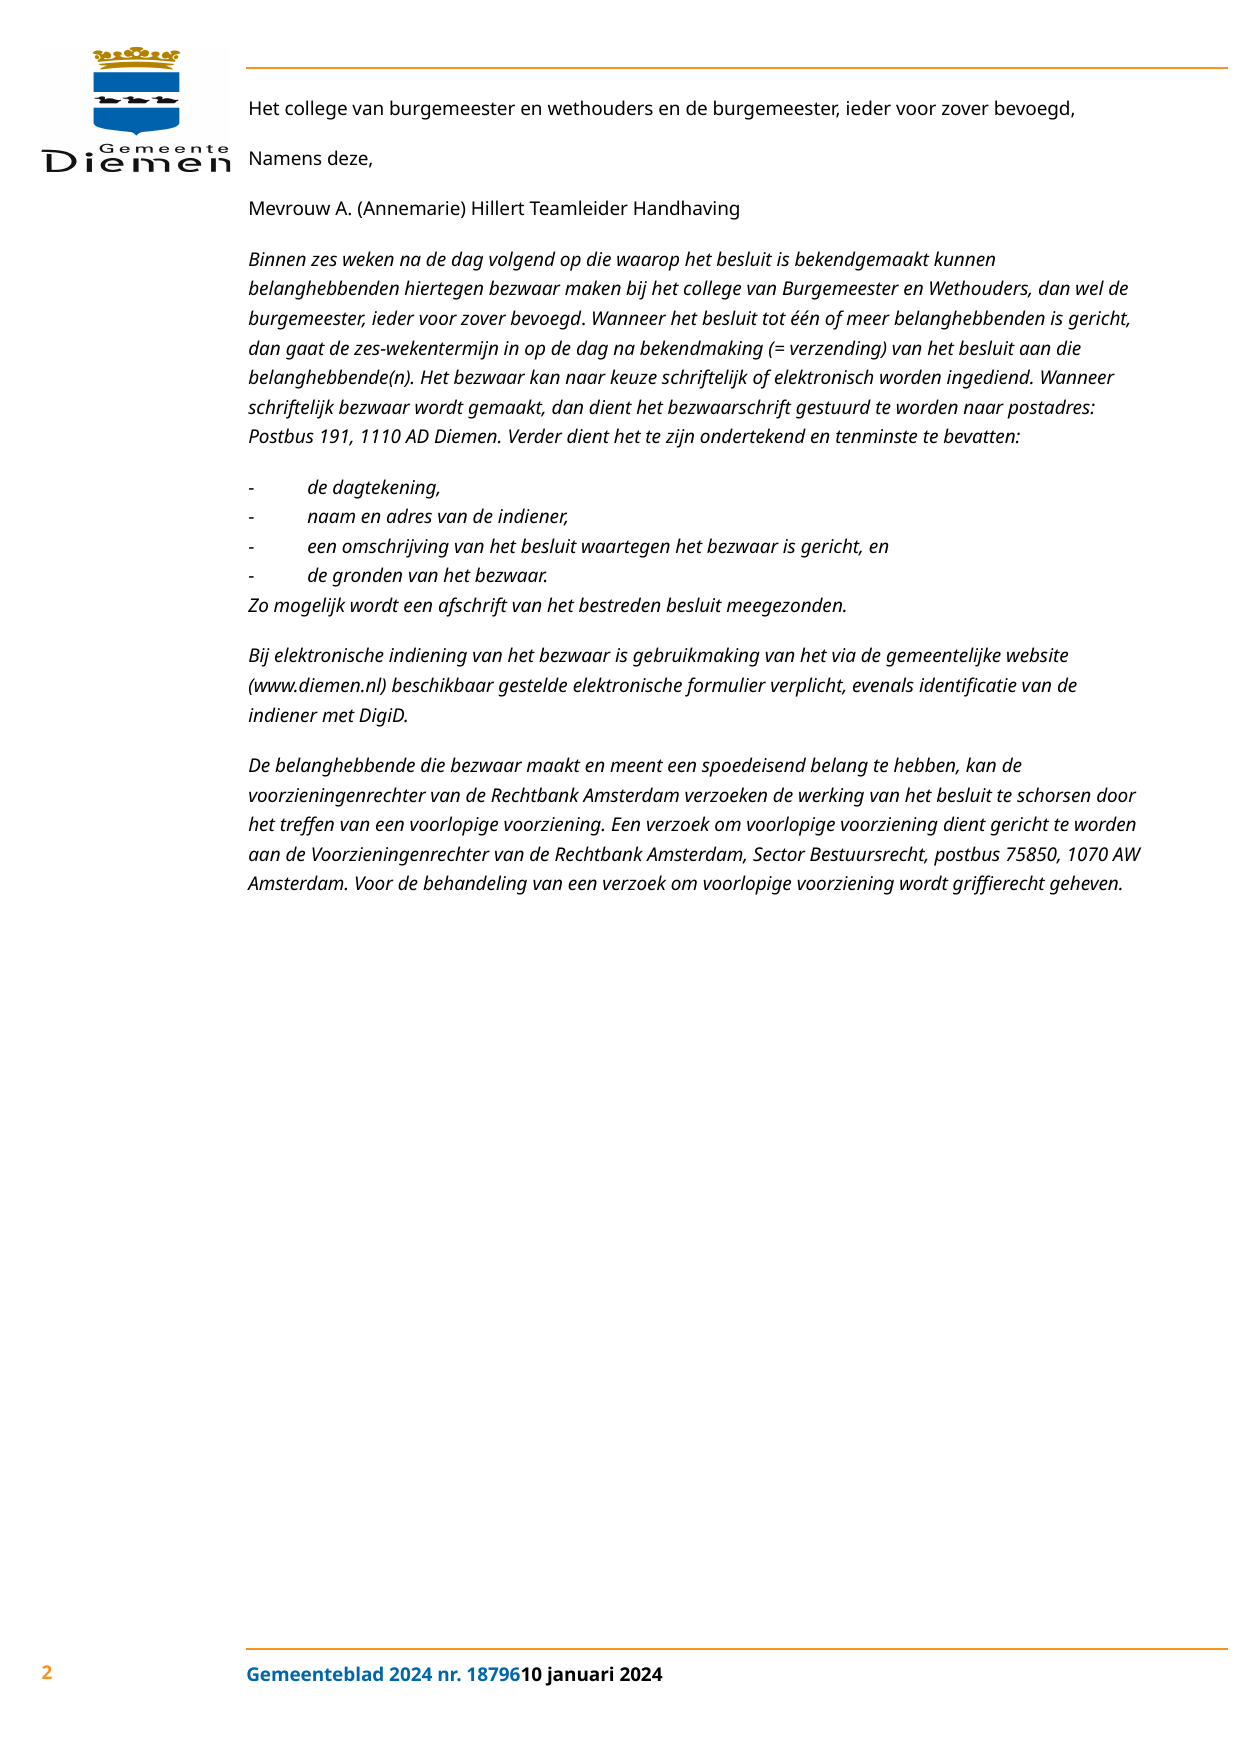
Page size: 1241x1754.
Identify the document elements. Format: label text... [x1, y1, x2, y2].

text De belanghebbende die bezwaar maakt en meent een spoedeisend belang te hebben, kan de voorzieningenrechter van de Rechtbank Amsterdam verzoeken de werking van het besluit te schorsen door het treffen van een voorlopige voorziening. Een verzoek om voorlopige voorziening dient gericht te worden aan de Voorzieningenrechter van de Rechtbank Amsterdam, Sector Bestuursrecht, postbus 75850, 1070 AW Amsterdam. Voor de behandeling van een verzoek om voorlopige voorziening wordt griffierecht geheven. [248, 752, 1152, 896]
text Binnen zes weken na de dag volgend op die waarop het besluit is bekendgemaakt kunnen belanghebbenden hiertegen bezwaar maken bij het college van Burgemeester en Wethouders, dan wel de burgemeester, ieder voor zover bevoegd. Wanneer het besluit tot één of meer belanghebbenden is gericht, dan gaat de zes-wekentermijn in op de dag na bekendmaking (= verzending) van het besluit aan die belanghebbende(n). Het bezwaar kan naar keuze schriftelijk of elektronisch worden ingediend. Wanneer schriftelijk bezwaar wordt gemaakt, dan dient het bezwaarschrift gestuurd te worden naar postadres: Postbus 191, 1110 AD Diemen. Verder dient het te zijn ondertekend en tenminste te bevatten: [248, 246, 1152, 449]
list de gronden van het bezwaar. [248, 563, 1152, 588]
text Mevrouw A. (Annemarie) Hillert Teamleider Handhaving [248, 196, 1152, 221]
list naam en adres van de indiener, [248, 503, 1152, 529]
text Bij elektronische indiening van het bezwaar is gebruikmaking van het via de gemeentelijke website (www.diemen.nl) beschikbaar gestelde elektronische formulier verplicht, evenals identificatie van de indiener met DigiD. [248, 643, 1152, 728]
text Zo mogelijk wordt een afschrift van het bestreden besluit meegezonden. [248, 592, 1152, 618]
list de dagtekening, [248, 474, 1152, 500]
list een omschrijving van het besluit waartegen het bezwaar is gericht, en [248, 533, 1152, 559]
text Namens deze, [248, 145, 1152, 171]
picture [41, 47, 231, 172]
text Het college van burgemeester en wethouders en de burgemeester, ieder voor zover bevoegd, [248, 95, 1152, 121]
